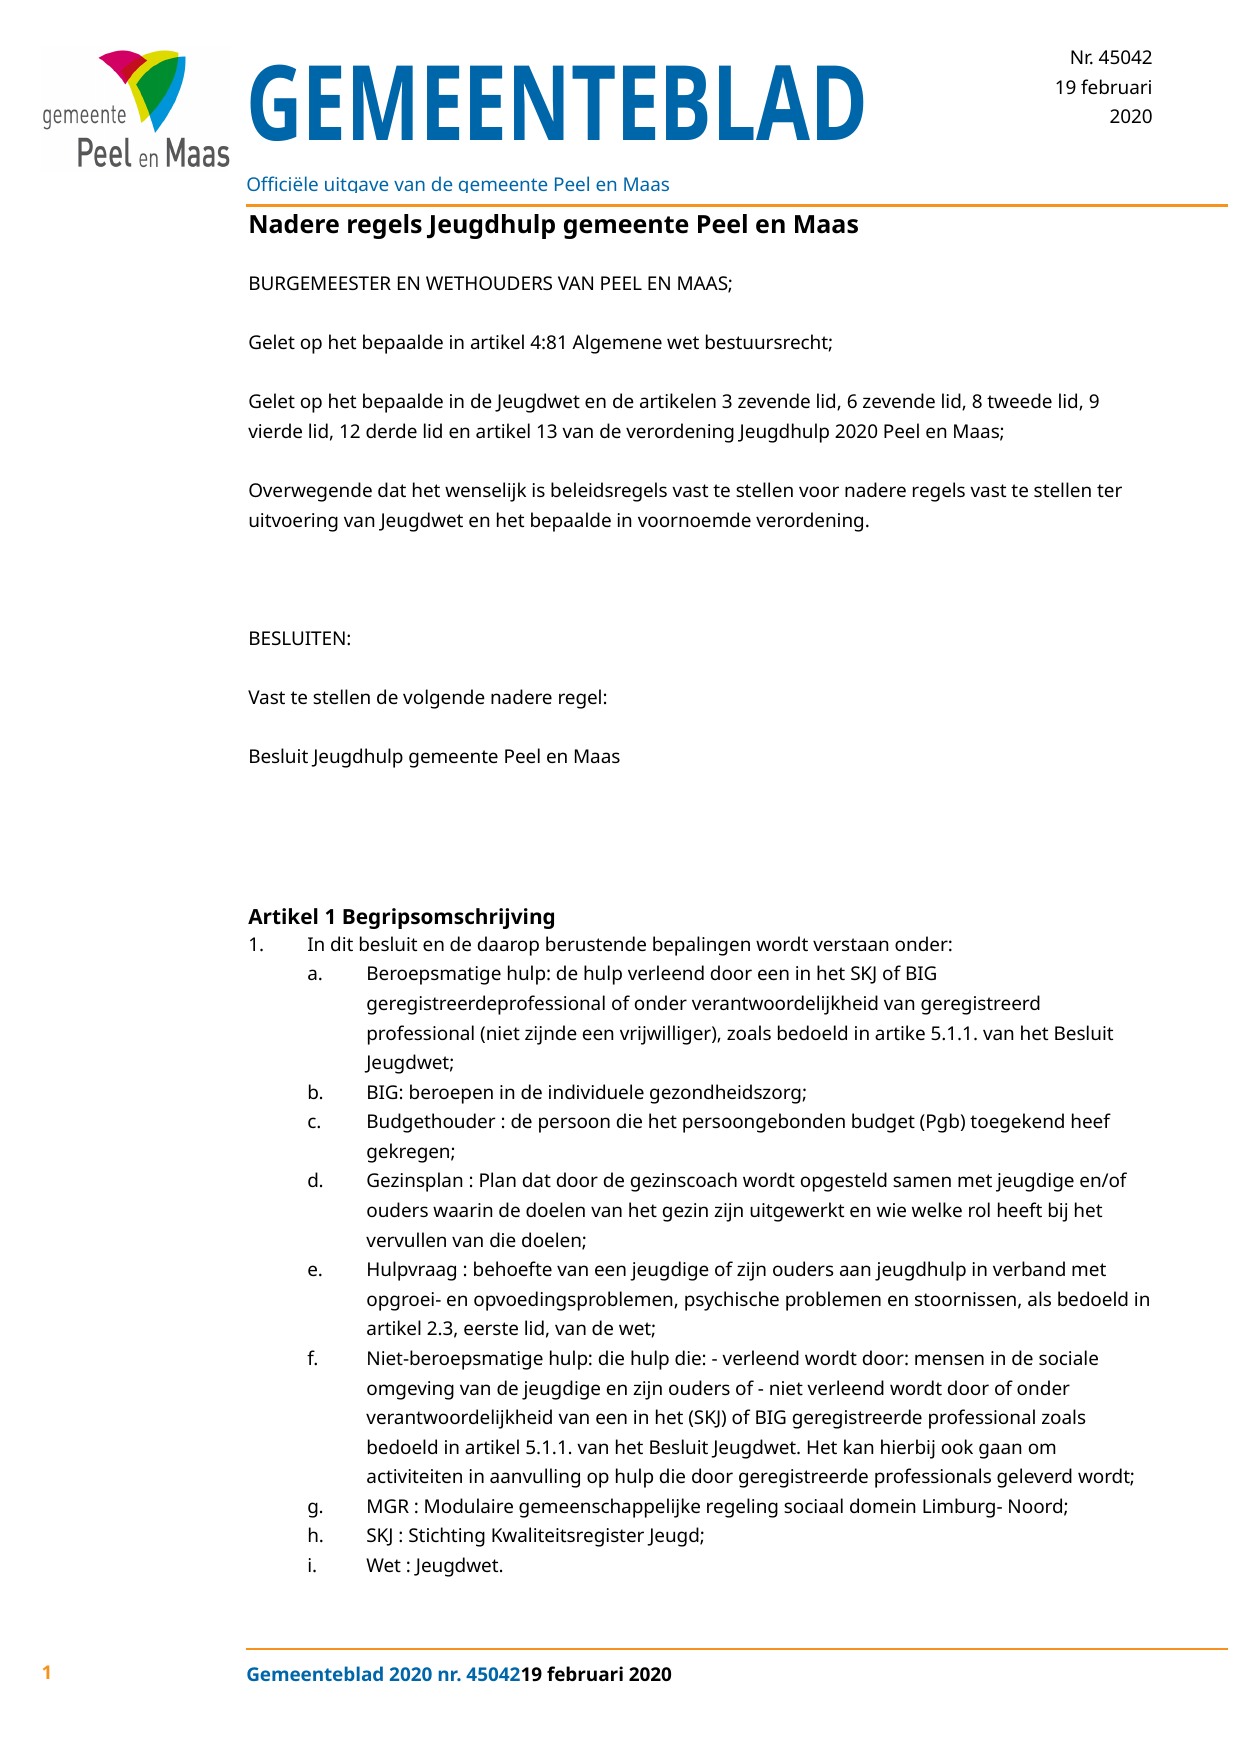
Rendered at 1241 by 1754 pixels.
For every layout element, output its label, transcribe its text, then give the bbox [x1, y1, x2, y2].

list Beroepsmatige hulp: de hulp verleend door een in het SKJ of BIG geregistreerdeprofessional of onder verantwoordelijkheid van geregistreerd professional (niet zijnde een vrijwilliger), zoals bedoeld in artike 5.1.1. van het Besluit Jeugdwet; [307, 961, 1152, 1075]
list Budgethouder : de persoon die het persoongebonden budget (Pgb) toegekend heef gekregen; [307, 1108, 1152, 1164]
text BESLUITEN: [248, 625, 1152, 651]
text BURGEMEESTER EN WETHOUDERS VAN PEEL EN MAAS; [248, 270, 1152, 296]
list BIG: beroepen in de individuele gezondheidszorg; [307, 1079, 1152, 1104]
text Vast te stellen de volgende nadere regel: [248, 684, 1152, 710]
list SKJ : Stichting Kwaliteitsregister Jeugd; [307, 1523, 1152, 1548]
list Wet : Jeugdwet. [307, 1552, 1152, 1578]
list In dit besluit en de daarop berustende bepalingen wordt verstaan onder: [248, 931, 1152, 957]
list Hulpvraag : behoefte van een jeugdige of zijn ouders aan jeugdhulp in verband met opgroei- en opvoedingsproblemen, psychische problemen en stoornissen, als bedoeld in artikel 2.3, eerste lid, van de wet; [307, 1256, 1152, 1341]
picture [41, 47, 231, 172]
text Gelet op het bepaalde in artikel 4:81 Algemene wet bestuursrecht; [248, 329, 1152, 355]
text Gelet op het bepaalde in de Jeugdwet en de artikelen 3 zevende lid, 6 zevende lid, 8 tweede lid, 9 vierde lid, 12 derde lid en artikel 13 van de verordening Jeugdhulp 2020 Peel en Maas; [248, 389, 1152, 444]
list Gezinsplan : Plan dat door de gezinscoach wordt opgesteld samen met jeugdige en/of ouders waarin de doelen van het gezin zijn uitgewerkt en wie welke rol heeft bij het vervullen van die doelen; [307, 1168, 1152, 1252]
list MGR : Modulaire gemeenschappelijke regeling sociaal domein Limburg- Noord; [307, 1493, 1152, 1519]
list Niet-beroepsmatige hulp: die hulp die: - verleend wordt door: mensen in de sociale omgeving van de jeugdige en zijn ouders of - niet verleend wordt door of onder verantwoordelijkheid van een in het (SKJ) of BIG geregistreerde professional zoals bedoeld in artikel 5.1.1. van het Besluit Jeugdwet. Het kan hierbij ook gaan om activiteiten in aanvulling op hulp die door geregistreerde professionals geleverd wordt; [307, 1345, 1152, 1489]
text Besluit Jeugdhulp gemeente Peel en Maas [248, 744, 1152, 769]
text Overwegende dat het wenselijk is beleidsregels vast te stellen voor nadere regels vast te stellen ter uitvoering van Jeugdwet en het bepaalde in voornoemde verordening. [248, 477, 1152, 533]
text Nadere regels Jeugdhulp gemeente Peel en Maas [248, 207, 1152, 241]
text Artikel 1 Begripsomschrijving [248, 902, 1152, 931]
